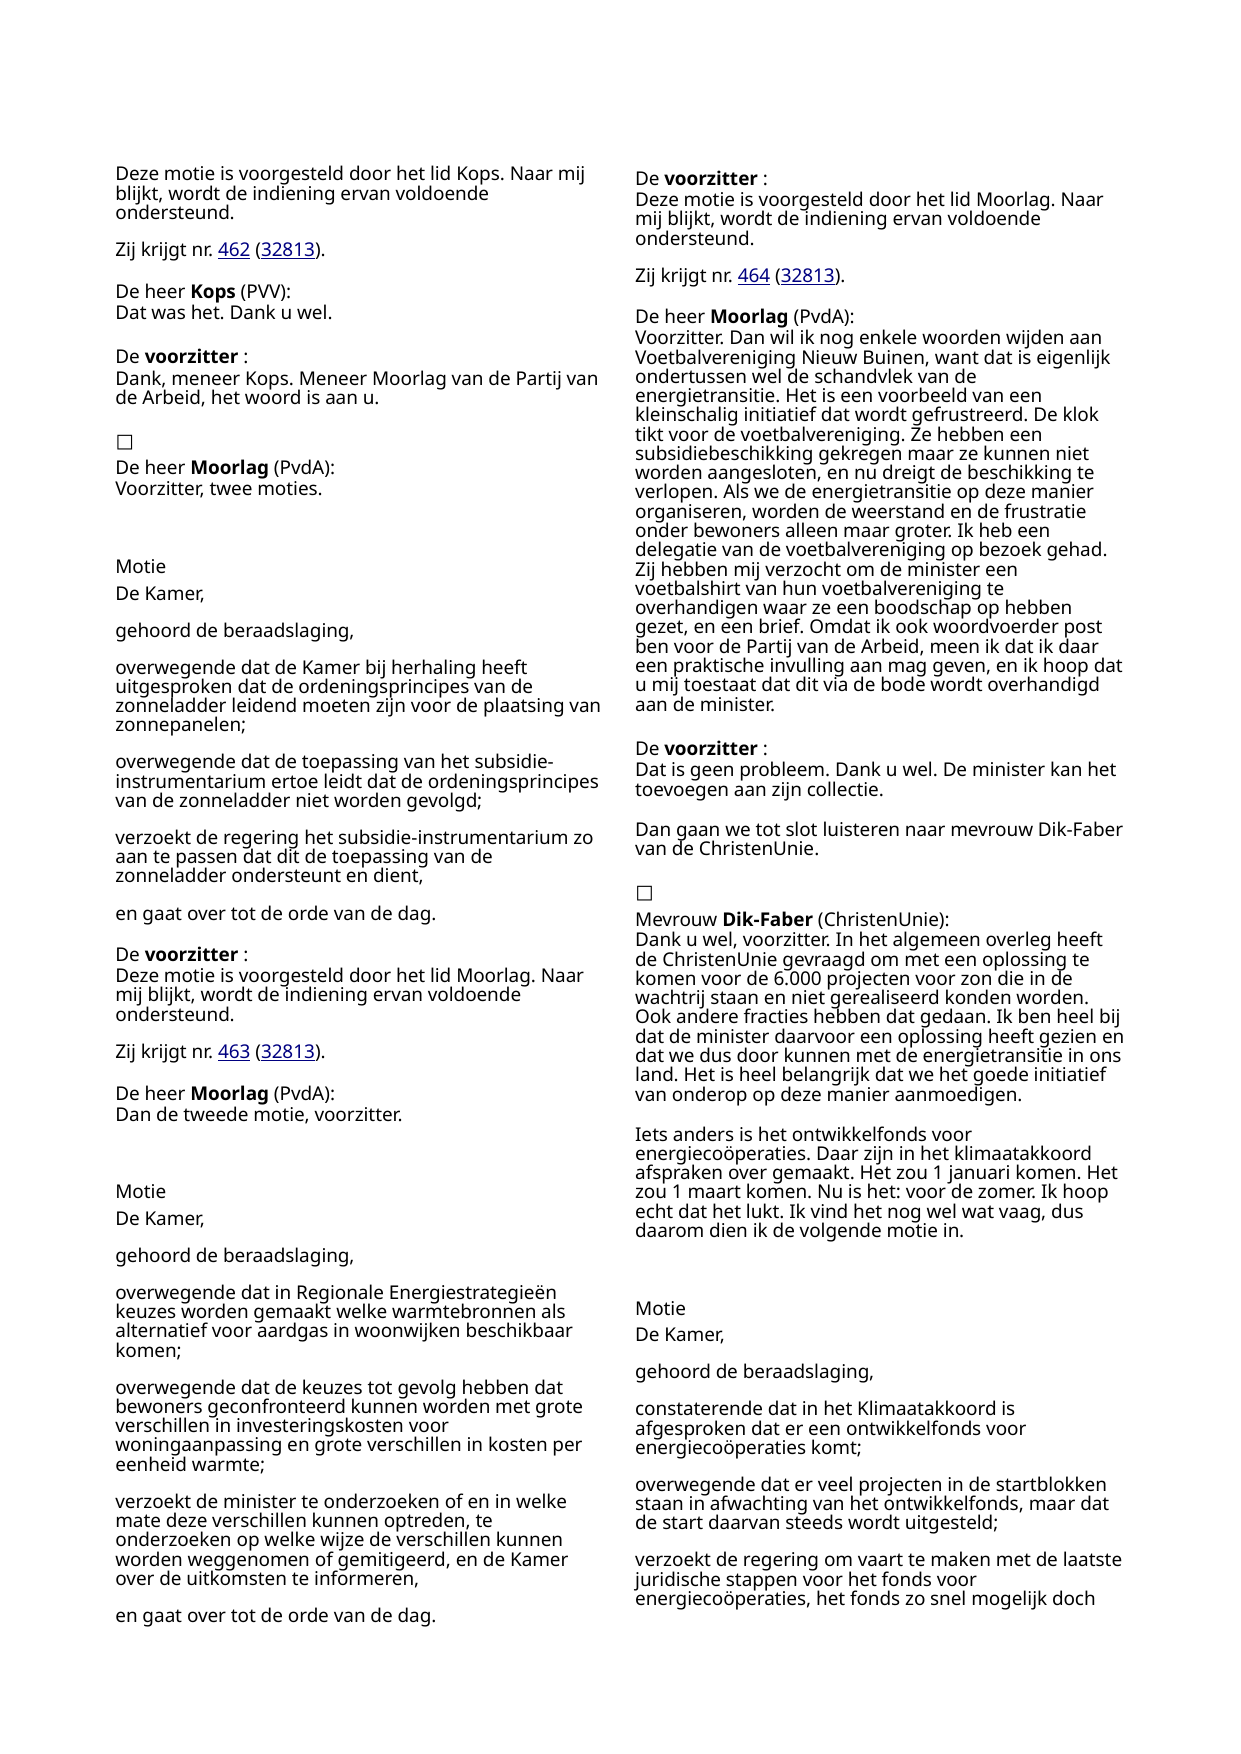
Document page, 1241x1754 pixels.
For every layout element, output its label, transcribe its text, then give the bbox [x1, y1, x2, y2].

text gehoord de beraadslaging, [635, 1363, 1125, 1383]
text verzoekt de regering om vaart te maken met de laatste juridische stappen voor het fonds voor energiecoöperaties, het fonds zo snel mogelijk doch [635, 1551, 1125, 1609]
text Motie [635, 1295, 1125, 1320]
text overwegende dat de keuzes tot gevolg hebben dat bewoners geconfronteerd kunnen worden met grote verschillen in investeringskosten voor woningaanpassing en grote verschillen in kosten per eenheid warmte; [115, 1379, 605, 1475]
text Voorzitter, twee moties. [115, 480, 605, 499]
text De heer Moorlag (PvdA): [115, 1080, 605, 1106]
text Dan gaan we tot slot luisteren naar mevrouw Dik-Faber van de ChristenUnie. [635, 821, 1125, 859]
text Zij krijgt nr. 463 (32813). [115, 1043, 605, 1062]
text Motie [115, 1178, 605, 1204]
text verzoekt de regering het subsidie-instrumentarium zo aan te passen dat dit de toepassing van de zonneladder ondersteunt en dient, [115, 829, 605, 887]
text Iets anders is het ontwikkelfonds voor energiecoöperaties. Daar zijn in het klimaatakkoord afspraken over gemaakt. Het zou 1 januari komen. Het zou 1 maart komen. Nu is het: voor de zomer. Ik hoop echt dat het lukt. Ik vind het nog wel wat vaag, dus daarom dien ik de volgende motie in. [635, 1126, 1125, 1241]
text verzoekt de minister te onderzoeken of en in welke mate deze verschillen kunnen optreden, te onderzoeken op welke wijze de verschillen kunnen worden weggenomen of gemitigeerd, en de Kamer over de uitkomsten te informeren, [115, 1493, 605, 1589]
text Mevrouw Dik-Faber (ChristenUnie): [635, 906, 1125, 931]
text Dat was het. Dank u wel. [115, 304, 605, 323]
text De voorzitter : [115, 941, 605, 967]
text ⬜ [635, 880, 1125, 906]
text Dank, meneer Kops. Meneer Moorlag van de Partij van de Arbeid, het woord is aan u. [115, 369, 605, 408]
text Dank u wel, voorzitter. In het algemeen overleg heeft de ChristenUnie gevraagd om met een oplossing te komen voor de 6.000 projecten voor zon die in de wachtrij staan en niet gerealiseerd konden worden. Ook andere fracties hebben dat gedaan. Ik ben heel bij dat de minister daarvoor een oplossing heeft gezien en dat we dus door kunnen met de energietransitie in ons land. Het is heel belangrijk dat we het goede initiatief van onderop op deze manier aanmoedigen. [635, 931, 1125, 1105]
text en gaat over tot de orde van de dag. [115, 904, 605, 924]
text Dat is geen probleem. Dank u wel. De minister kan het toevoegen aan zijn collectie. [635, 761, 1125, 800]
text De voorzitter : [635, 165, 1125, 191]
text Dan de tweede motie, voorzitter. [115, 1106, 605, 1125]
text De heer Moorlag (PvdA): [635, 304, 1125, 329]
text en gaat over tot de orde van de dag. [115, 1607, 605, 1626]
text ⬜ [115, 429, 605, 454]
text De Kamer, [115, 585, 605, 604]
text Zij krijgt nr. 462 (32813). [115, 241, 605, 260]
text Deze motie is voorgesteld door het lid Kops. Naar mij blijkt, wordt de indiening ervan voldoende ondersteund. [115, 165, 605, 223]
text Zij krijgt nr. 464 (32813). [635, 267, 1125, 286]
text De Kamer, [635, 1326, 1125, 1346]
text gehoord de beraadslaging, [115, 622, 605, 641]
text De heer Kops (PVV): [115, 278, 605, 304]
text Deze motie is voorgesteld door het lid Moorlag. Naar mij blijkt, wordt de indiening ervan voldoende ondersteund. [115, 967, 605, 1025]
text De voorzitter : [635, 736, 1125, 761]
text Voorzitter. Dan wil ik nog enkele woorden wijden aan Voetbalvereniging Nieuw Buinen, want dat is eigenlijk ondertussen wel de schandvlek van de energietransitie. Het is een voorbeeld van een kleinschalig initiatief dat wordt gefrustreerd. De klok tikt voor de voetbalvereniging. Ze hebben een subsidiebeschikking gekregen maar ze kunnen niet worden aangesloten, en nu dreigt de beschikking te verlopen. Als we de energietransitie op deze manier organiseren, worden de weerstand en de frustratie onder bewoners alleen maar groter. Ik heb een delegatie van de voetbalvereniging op bezoek gehad. Zij hebben mij verzocht om de minister een voetbalshirt van hun voetbalvereniging te overhandigen waar ze een boodschap op hebben gezet, en een brief. Omdat ik ook woordvoerder post ben voor de Partij van de Arbeid, meen ik dat ik daar een praktische invulling aan mag geven, en ik hoop dat u mij toestaat dat dit via de bode wordt overhandigd aan de minister. [635, 329, 1125, 715]
text overwegende dat de Kamer bij herhaling heeft uitgesproken dat de ordeningsprincipes van de zonneladder leidend moeten zijn voor de plaatsing van zonnepanelen; [115, 659, 605, 736]
text constaterende dat in het Klimaatakkoord is afgesproken dat er een ontwikkelfonds voor energiecoöperaties komt; [635, 1400, 1125, 1458]
text Motie [115, 553, 605, 579]
text overwegende dat de toepassing van het subsidie-instrumentarium ertoe leidt dat de ordeningsprincipes van de zonneladder niet worden gevolgd; [115, 753, 605, 811]
text overwegende dat in Regionale Energiestrategieën keuzes worden gemaakt welke warmtebronnen als alternatief voor aardgas in woonwijken beschikbaar komen; [115, 1284, 605, 1361]
text De Kamer, [115, 1210, 605, 1229]
text Deze motie is voorgesteld door het lid Moorlag. Naar mij blijkt, wordt de indiening ervan voldoende ondersteund. [635, 191, 1125, 249]
text overwegende dat er veel projecten in de startblokken staan in afwachting van het ontwikkelfonds, maar dat de start daarvan steeds wordt uitgesteld; [635, 1476, 1125, 1534]
text De heer Moorlag (PvdA): [115, 454, 605, 480]
text gehoord de beraadslaging, [115, 1247, 605, 1266]
text De voorzitter : [115, 344, 605, 369]
